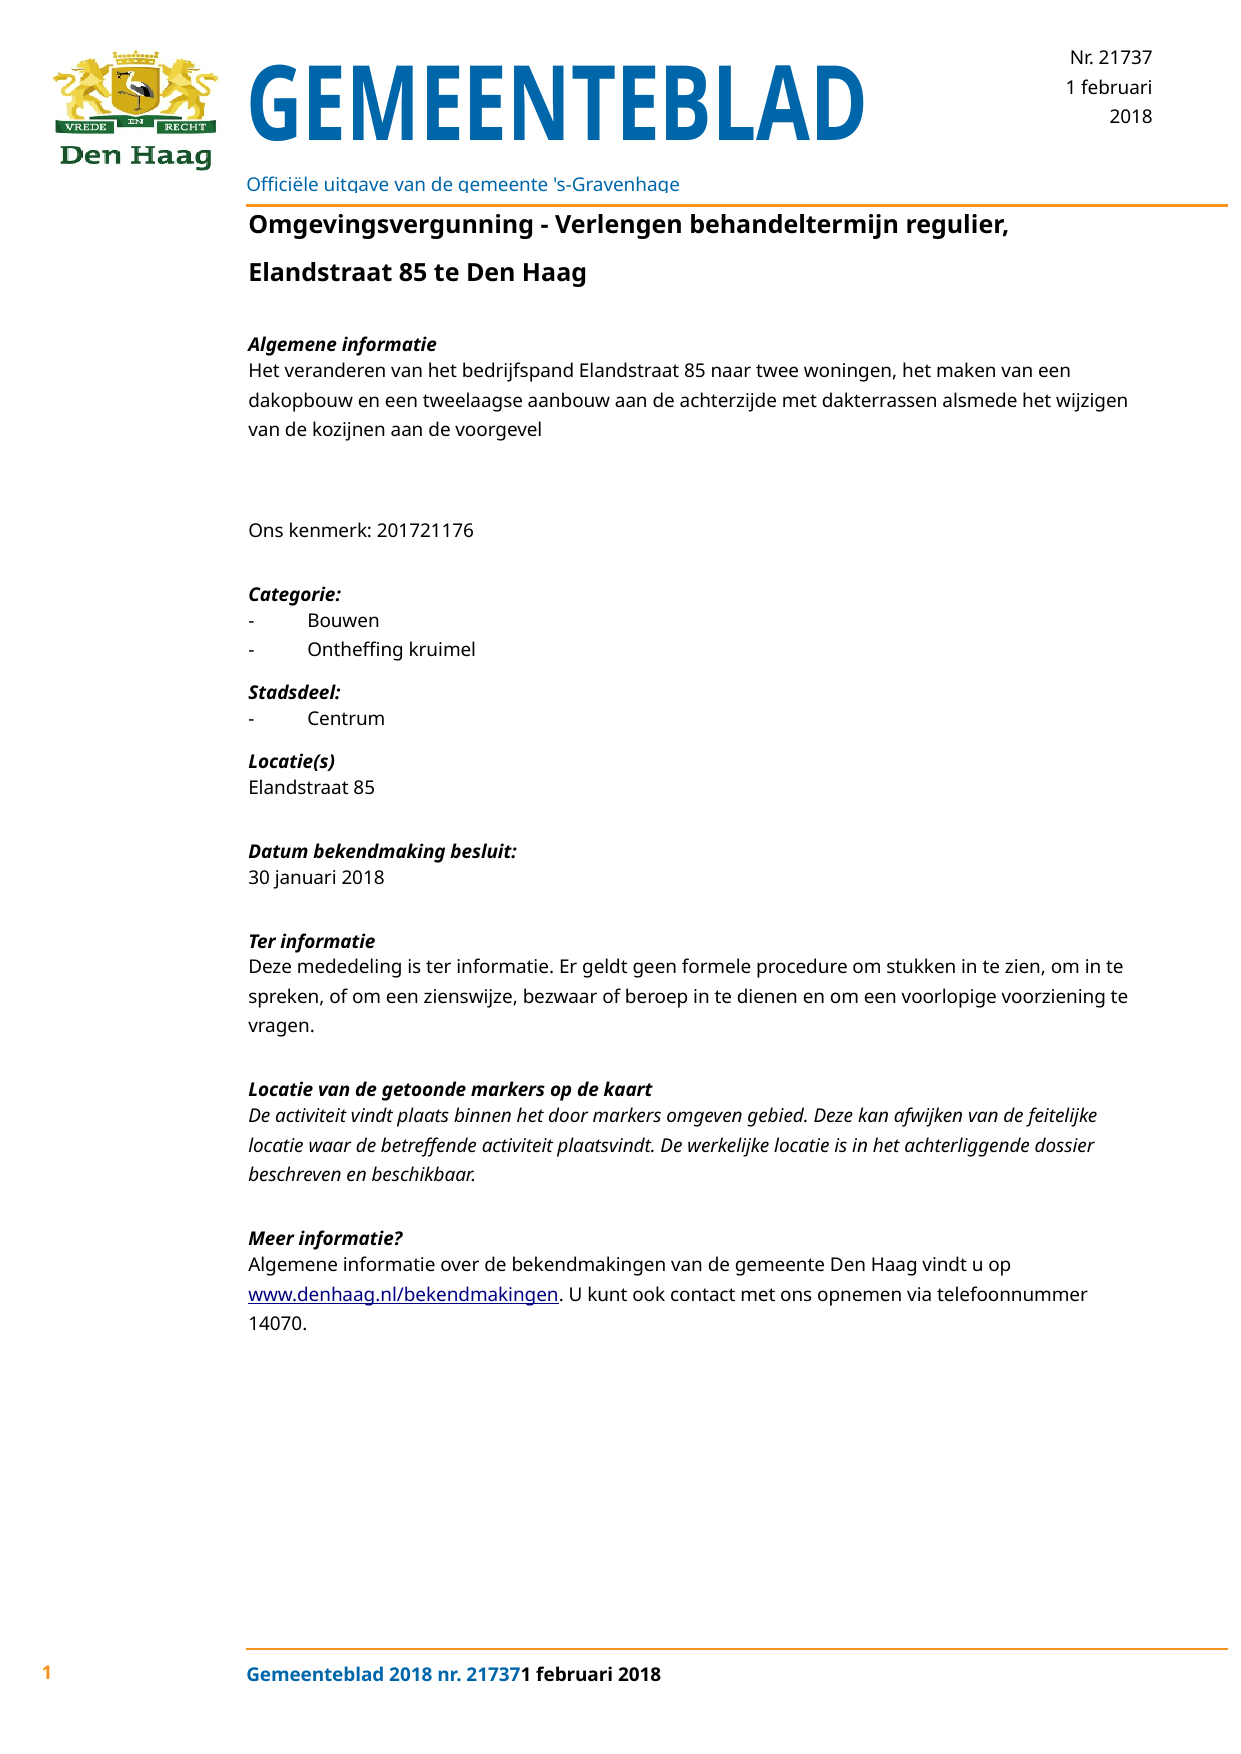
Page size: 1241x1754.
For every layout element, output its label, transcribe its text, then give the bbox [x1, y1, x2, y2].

text Ter informatie [248, 928, 1152, 953]
text Elandstraat 85 [248, 774, 1152, 800]
list Ontheffing kruimel [248, 636, 1152, 662]
text Ons kenmerk: 201721176 [248, 517, 1152, 543]
text Stadsdeel: [248, 679, 1152, 705]
text Datum bekendmaking besluit: [248, 838, 1152, 864]
text Algemene informatie [248, 331, 1152, 357]
text Omgevingsvergunning - Verlengen behandeltermijn regulier, Elandstraat 85 te Den Haag [248, 207, 1152, 288]
text Locatie(s) [248, 748, 1152, 774]
text Categorie: [248, 581, 1152, 607]
text De activiteit vindt plaats binnen het door markers omgeven gebied. Deze kan afwijken van de feitelijke locatie waar de betreffende activiteit plaatsvindt. De werkelijke locatie is in het achterliggende dossier beschreven en beschikbaar. [248, 1102, 1152, 1187]
picture [41, 47, 231, 172]
text Locatie van de getoonde markers op de kaart [248, 1077, 1152, 1102]
text Deze mededeling is ter informatie. Er geldt geen formele procedure om stukken in te zien, om in te spreken, of om een zienswijze, bezwaar of beroep in te dienen en om een voorlopige voorziening te vragen. [248, 953, 1152, 1038]
text 30 januari 2018 [248, 864, 1152, 889]
text Meer informatie? [248, 1226, 1152, 1251]
text Algemene informatie over de bekendmakingen van de gemeente Den Haag vindt u op www.denhaag.nl/bekendmakingen. U kunt ook contact met ons opnemen via telefoonnummer 14070. [248, 1251, 1152, 1336]
list Centrum [248, 705, 1152, 731]
text Het veranderen van het bedrijfspand Elandstraat 85 naar twee woningen, het maken van een dakopbouw en een tweelaagse aanbouw aan de achterzijde met dakterrassen alsmede het wijzigen van de kozijnen aan de voorgevel [248, 357, 1152, 442]
list Bouwen [248, 607, 1152, 633]
